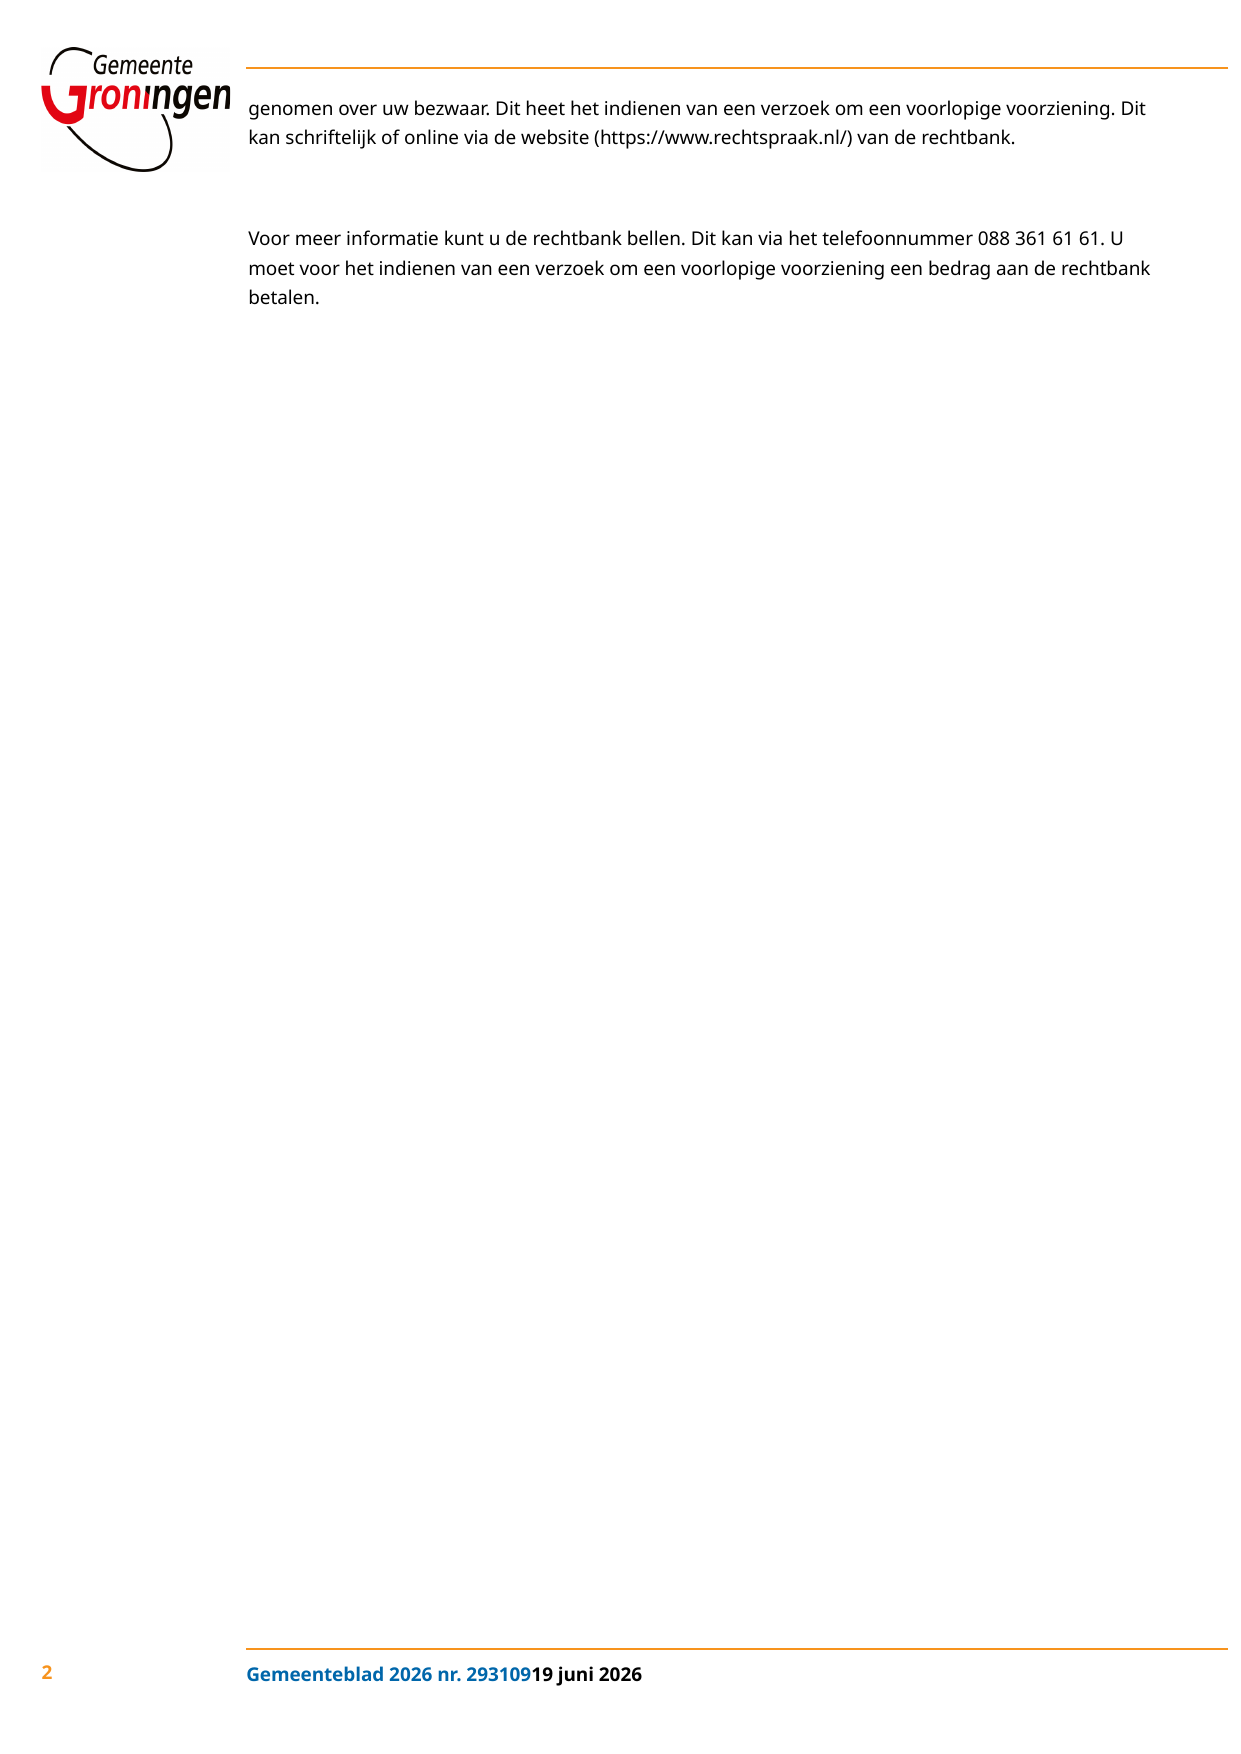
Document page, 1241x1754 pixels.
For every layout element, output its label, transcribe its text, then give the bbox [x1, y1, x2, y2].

picture [41, 47, 231, 172]
text genomen over uw bezwaar. Dit heet het indienen van een verzoek om een voorlopige voorziening. Dit kan schriftelijk of online via de website (https://www.rechtspraak.nl/) van de rechtbank. [248, 95, 1152, 150]
text Voor meer informatie kunt u de rechtbank bellen. Dit kan via het telefoonnummer 088 361 61 61. U moet voor het indienen van een verzoek om een voorlopige voorziening een bedrag aan de rechtbank betalen. [248, 225, 1152, 310]
